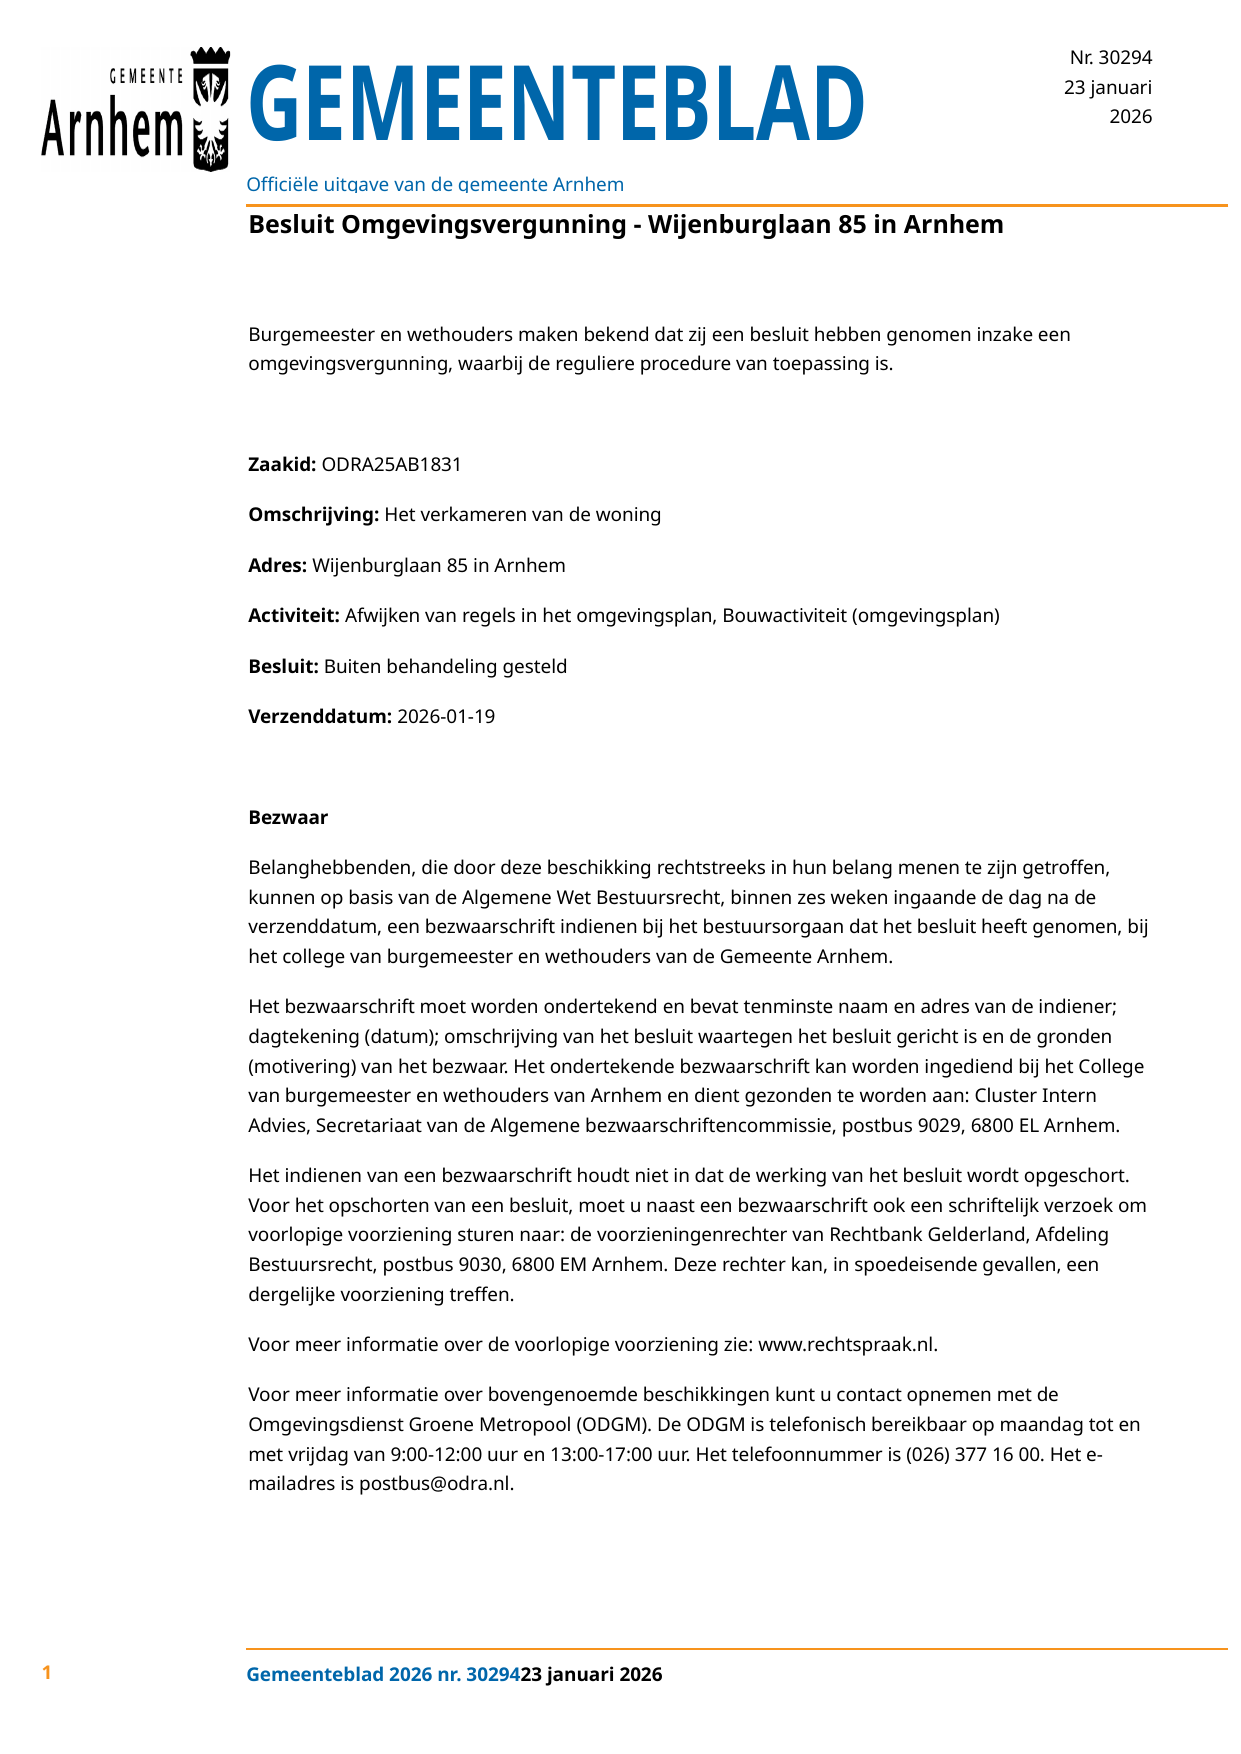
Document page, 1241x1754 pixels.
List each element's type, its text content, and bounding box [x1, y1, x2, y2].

text Zaakid: ODRA25AB1831 [248, 451, 1152, 477]
text Burgemeester en wethouders maken bekend dat zij een besluit hebben genomen inzake een omgevingsvergunning, waarbij de reguliere procedure van toepassing is. [248, 321, 1152, 376]
picture [41, 47, 231, 172]
text Activiteit: Afwijken van regels in het omgevingsplan, Bouwactiviteit (omgevingsplan) [248, 602, 1152, 628]
text Besluit: Buiten behandeling gesteld [248, 653, 1152, 678]
text Adres: Wijenburglaan 85 in Arnhem [248, 552, 1152, 578]
text Besluit Omgevingsvergunning - Wijenburglaan 85 in Arnhem [248, 207, 1152, 241]
text Omschrijving: Het verkameren van de woning [248, 502, 1152, 527]
text Het indienen van een bezwaarschrift houdt niet in dat de werking van het besluit wordt opgeschort. Voor het opschorten van een besluit, moet u naast een bezwaarschrift ook een schriftelijk verzoek om voorlopige voorziening sturen naar: de voorzieningenrechter van Rechtbank Gelderland, Afdeling Bestuursrecht, postbus 9030, 6800 EM Arnhem. Deze rechter kan, in spoedeisende gevallen, een dergelijke voorziening treffen. [248, 1162, 1152, 1306]
text Het bezwaarschrift moet worden ondertekend en bevat tenminste naam en adres van de indiener; dagtekening (datum); omschrijving van het besluit waartegen het besluit gericht is en de gronden (motivering) van het bezwaar. Het ondertekende bezwaarschrift kan worden ingediend bij het College van burgemeester en wethouders van Arnhem en dient gezonden te worden aan: Cluster Intern Advies, Secretariaat van de Algemene bezwaarschriftencommissie, postbus 9029, 6800 EL Arnhem. [248, 994, 1152, 1138]
text Voor meer informatie over bovengenoemde beschikkingen kunt u contact opnemen met de Omgevingsdienst Groene Metropool (ODGM). De ODGM is telefonisch bereikbaar op maandag tot en met vrijdag van 9:00-12:00 uur en 13:00-17:00 uur. Het telefoonnummer is (026) 377 16 00. Het e-mailadres is postbus@odra.nl. [248, 1382, 1152, 1496]
text Belanghebbenden, die door deze beschikking rechtstreeks in hun belang menen te zijn getroffen, kunnen op basis van de Algemene Wet Bestuursrecht, binnen zes weken ingaande de dag na de verzenddatum, een bezwaarschrift indienen bij het bestuursorgaan dat het besluit heeft genomen, bij het college van burgemeester en wethouders van de Gemeente Arnhem. [248, 854, 1152, 969]
text Verzenddatum: 2026-01-19 [248, 703, 1152, 729]
text Bezwaar [248, 804, 1152, 830]
text Voor meer informatie over de voorlopige voorziening zie: www.rechtspraak.nl. [248, 1331, 1152, 1357]
